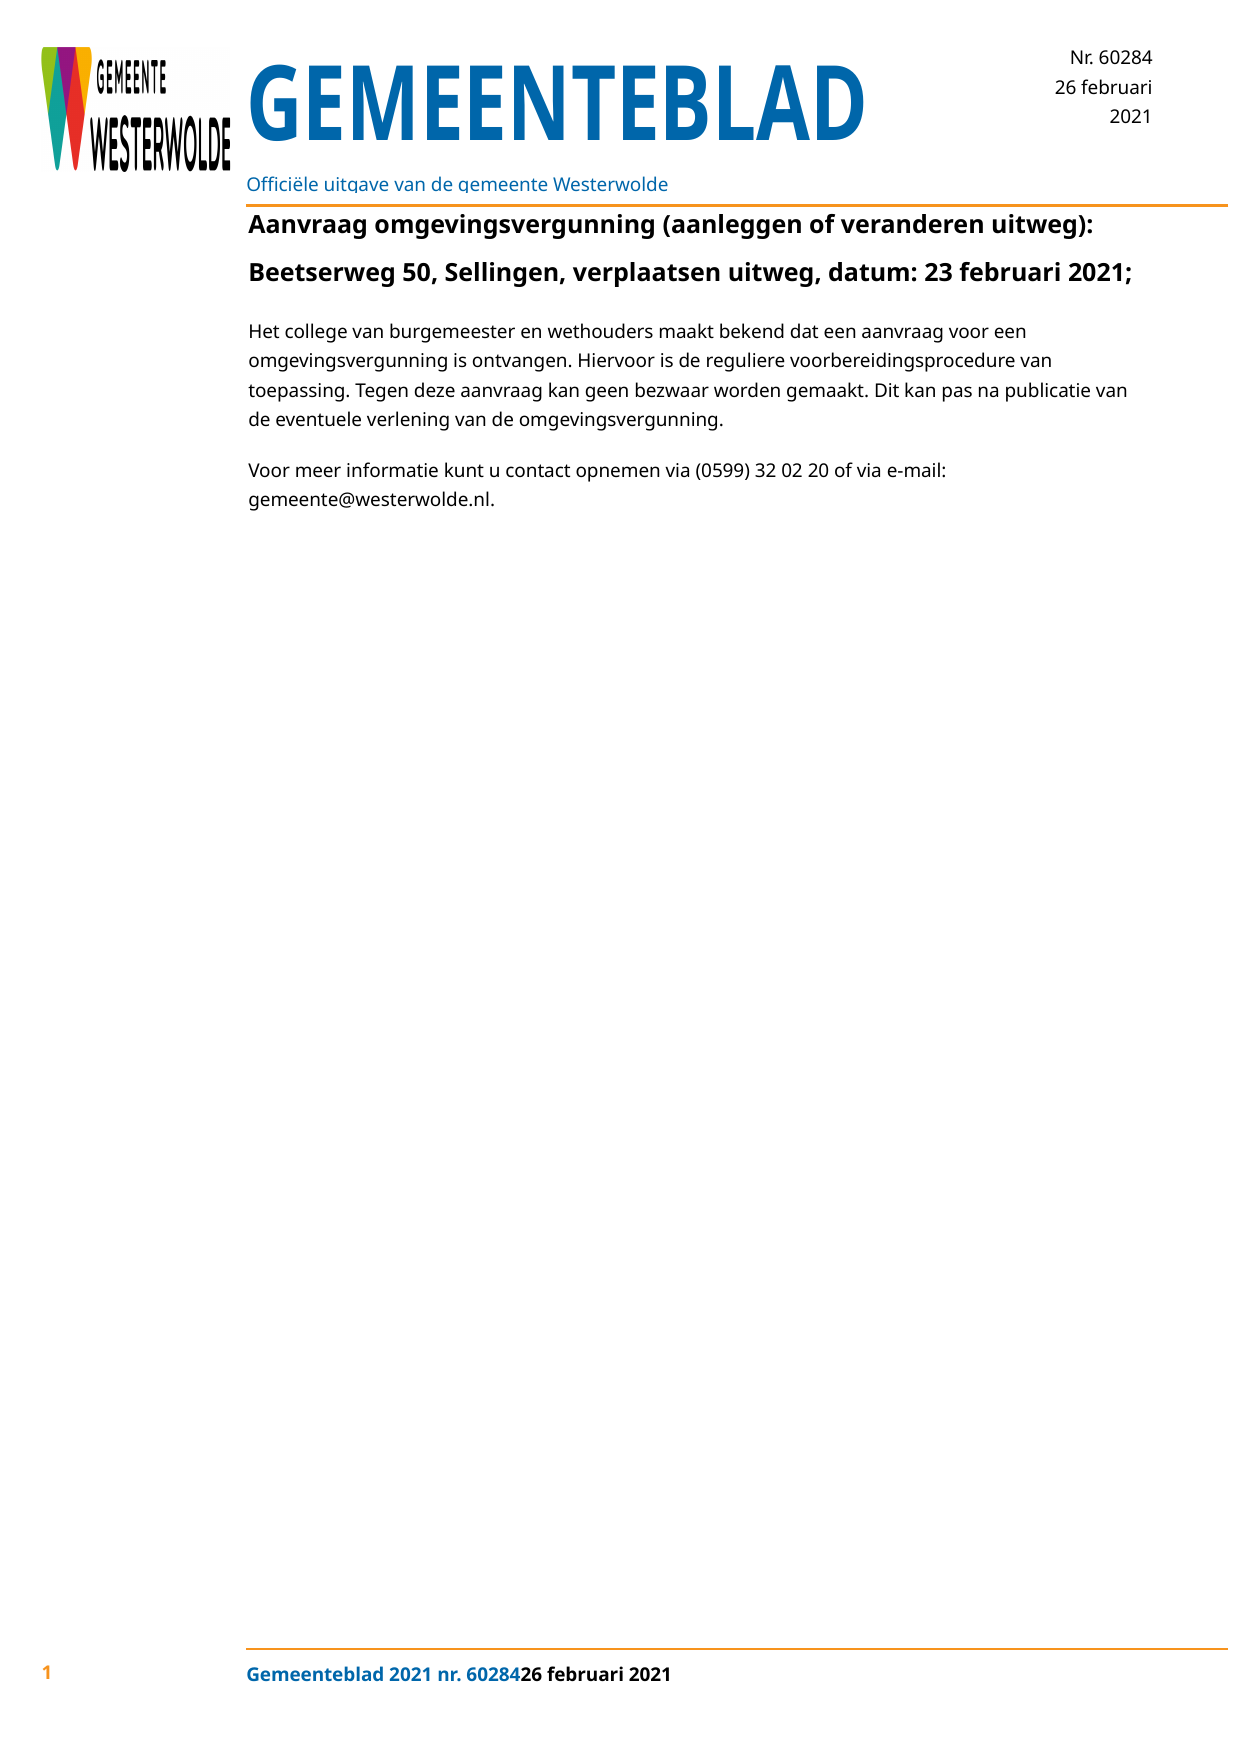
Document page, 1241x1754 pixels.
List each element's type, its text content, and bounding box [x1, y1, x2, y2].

text Aanvraag omgevingsvergunning (aanleggen of veranderen uitweg): Beetserweg 50, Sellingen, verplaatsen uitweg, datum: 23 februari 2021; [248, 207, 1152, 288]
text Voor meer informatie kunt u contact opnemen via (0599) 32 02 20 of via e-mail: gemeente@westerwolde.nl. [248, 457, 1152, 512]
picture [41, 47, 231, 172]
text Het college van burgemeester en wethouders maakt bekend dat een aanvraag voor een omgevingsvergunning is ontvangen. Hiervoor is de reguliere voorbereidingsprocedure van toepassing. Tegen deze aanvraag kan geen bezwaar worden gemaakt. Dit kan pas na publicatie van de eventuele verlening van de omgevingsvergunning. [248, 318, 1152, 432]
